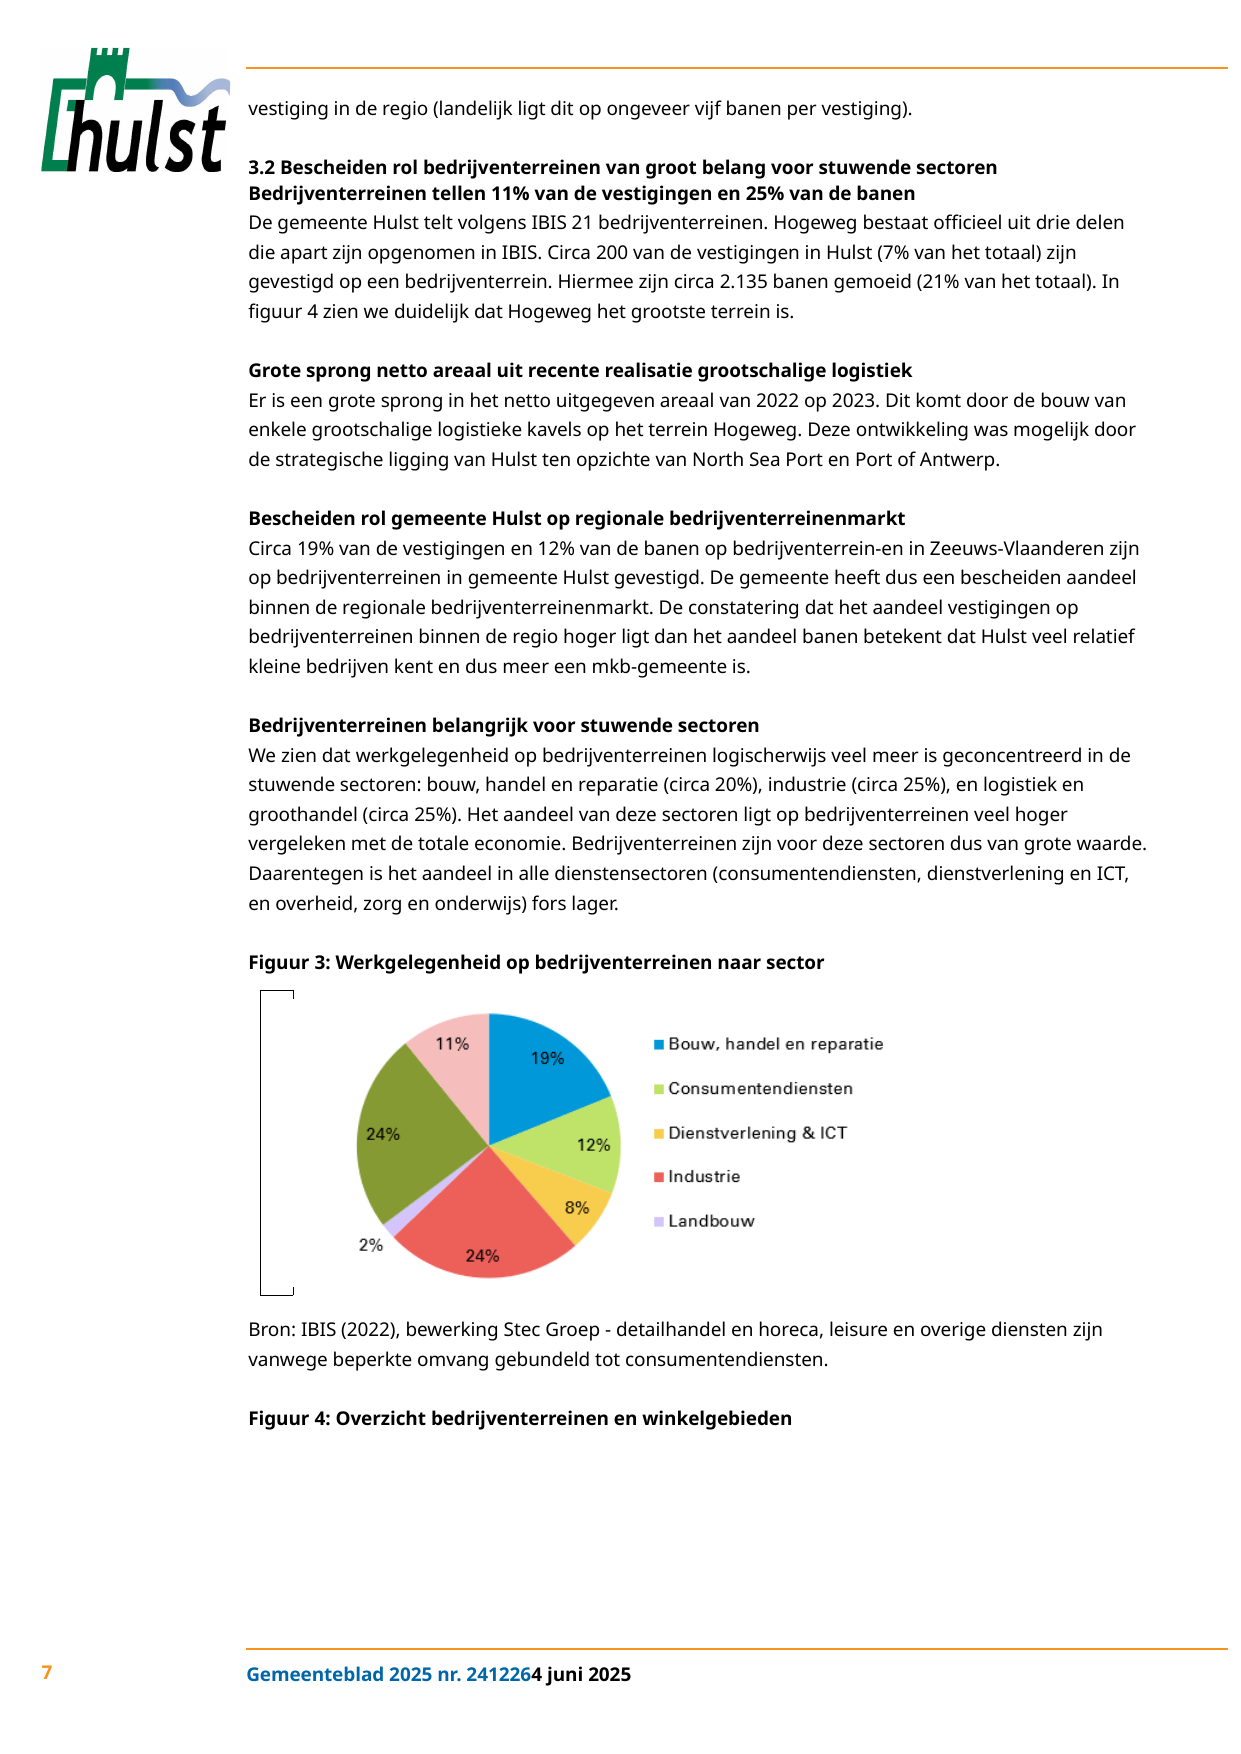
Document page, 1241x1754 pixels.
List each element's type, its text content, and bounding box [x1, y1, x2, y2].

text Figuur 4: Overzicht bedrijventerreinen en winkelgebieden [248, 1405, 1152, 1431]
text De gemeente Hulst telt volgens IBIS 21 bedrijventerreinen. Hogeweg bestaat officieel uit drie delen die apart zijn opgenomen in IBIS. Circa 200 van de vestigingen in Hulst (7% van het totaal) zijn gevestigd op een bedrijventerrein. Hiermee zijn circa 2.135 banen gemoeid (21% van het totaal). In figuur 4 zien we duidelijk dat Hogeweg het grootste terrein is. [248, 209, 1152, 324]
text Er is een grote sprong in het netto uitgegeven areaal van 2022 op 2023. Dit komt door de bouw van enkele grootschalige logistieke kavels op het terrein Hogeweg. Deze ontwikkeling was mogelijk door de strategische ligging van Hulst ten opzichte van North Sea Port en Port of Antwerp. [248, 387, 1152, 472]
text Bescheiden rol gemeente Hulst op regionale bedrijventerreinenmarkt [248, 505, 1152, 531]
text Bedrijventerreinen tellen 11% van de vestigingen en 25% van de banen [248, 180, 1152, 205]
text Figuur 3: Werkgelegenheid op bedrijventerreinen naar sector [248, 949, 1152, 974]
text vestiging in de regio (landelijk ligt dit op ongeveer vijf banen per vestiging). [248, 95, 1152, 121]
text Bron: IBIS (2022), bewerking Stec Groep - detailhandel en horeca, leisure en overige diensten zijn vanwege beperkte omvang gebundeld tot consumentendiensten. [248, 1317, 1152, 1372]
text Circa 19% van de vestigingen en 12% van de banen op bedrijventerrein-en in Zeeuws-Vlaanderen zijn op bedrijventerreinen in gemeente Hulst gevestigd. De gemeente heeft dus een bescheiden aandeel binnen de regionale bedrijventerreinenmarkt. De constatering dat het aandeel vestigingen op bedrijventerreinen binnen de regio hoger ligt dan het aandeel banen betekent dat Hulst veel relatief kleine bedrijven kent en dus meer een mkb-gemeente is. [248, 535, 1152, 679]
text Grote sprong netto areaal uit recente realisatie grootschalige logistiek [248, 357, 1152, 383]
text 3.2 Bescheiden rol bedrijventerreinen van groot belang voor stuwende sectoren [248, 154, 1152, 180]
picture [41, 47, 231, 172]
text We zien dat werkgelegenheid op bedrijventerreinen logischerwijs veel meer is geconcentreerd in de stuwende sectoren: bouw, handel en reparatie (circa 20%), industrie (circa 25%), en logistiek en groothandel (circa 25%). Het aandeel van deze sectoren ligt op bedrijventerreinen veel hoger vergeleken met de totale economie. Bedrijventerreinen zijn voor deze sectoren dus van grote waarde. Daarentegen is het aandeel in alle dienstensectoren (consumentendiensten, dienstverlening en ICT, en overheid, zorg en onderwijs) fors lager. [248, 742, 1152, 915]
text Bedrijventerreinen belangrijk voor stuwende sectoren [248, 712, 1152, 738]
picture [268, 999, 913, 1287]
